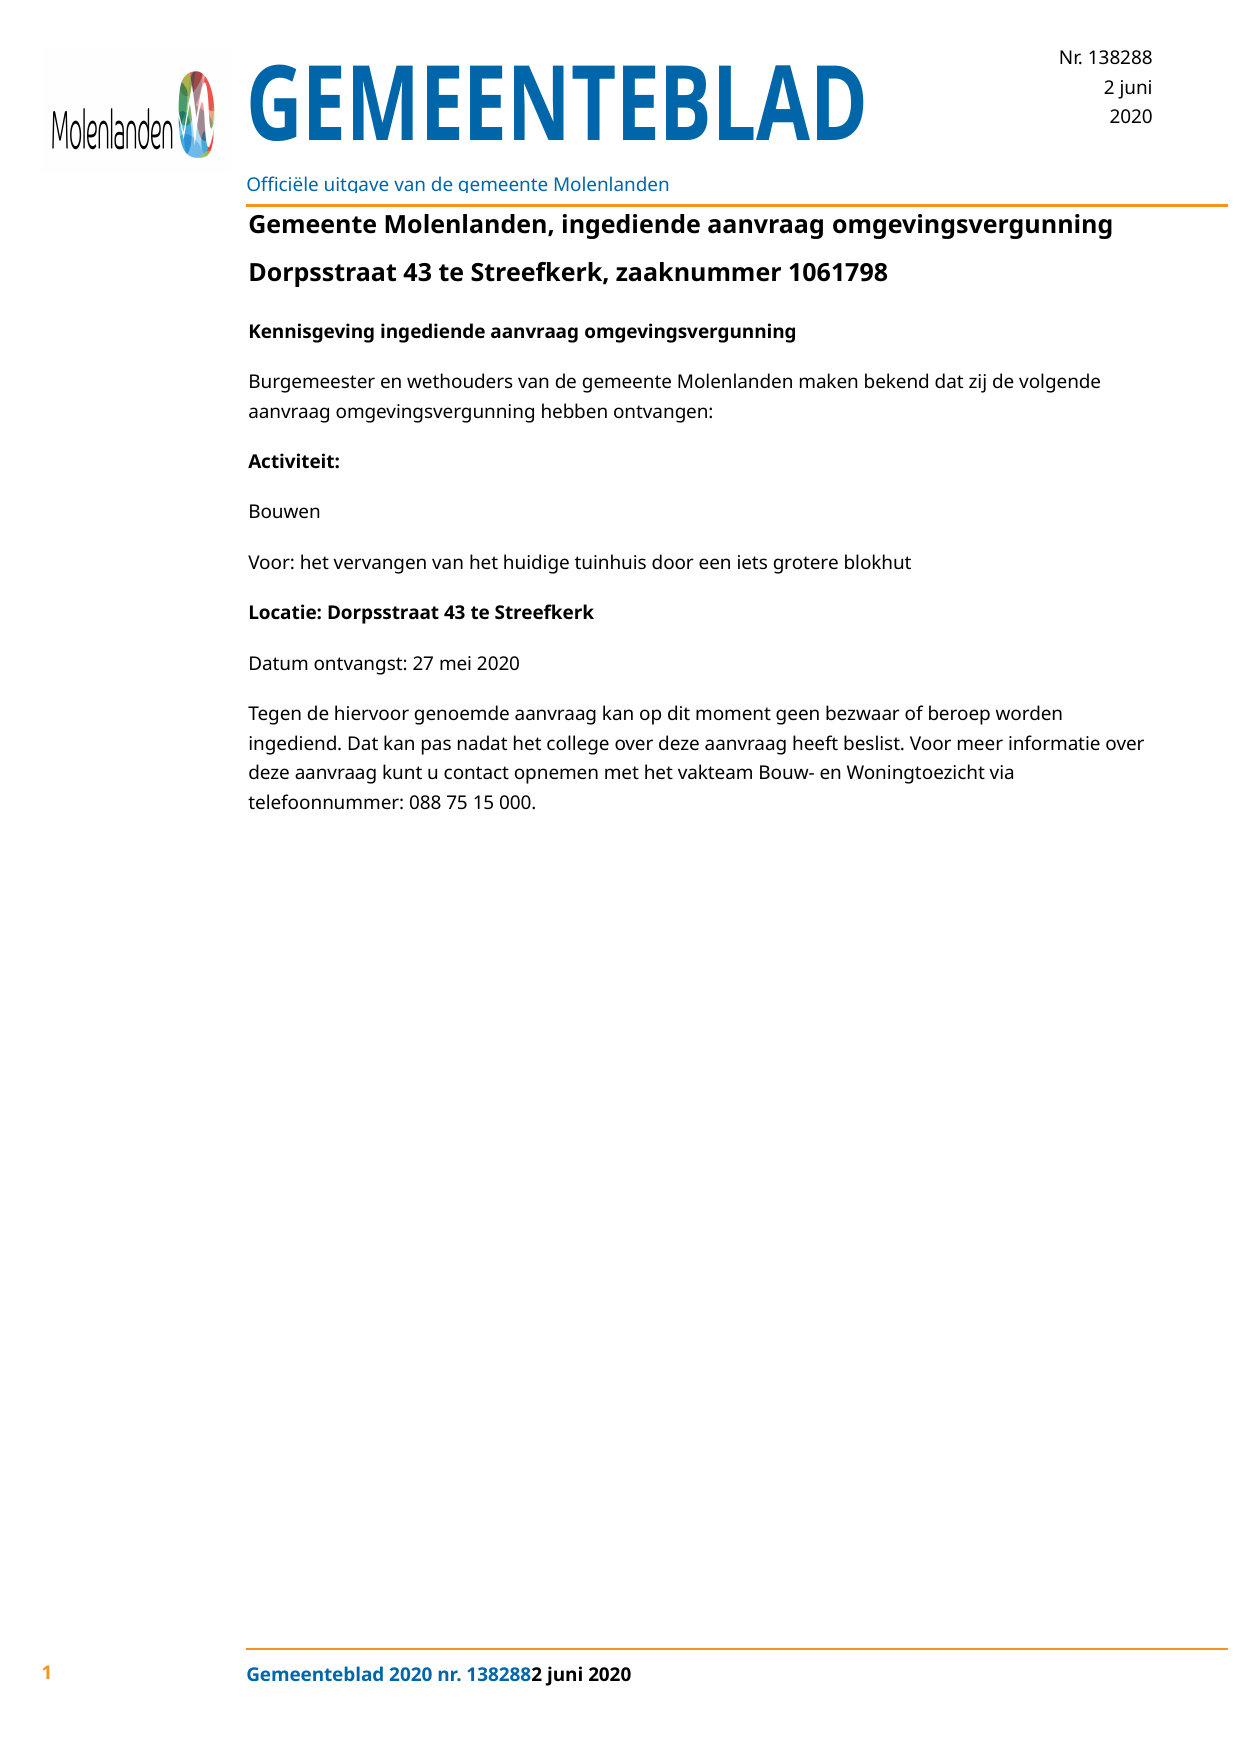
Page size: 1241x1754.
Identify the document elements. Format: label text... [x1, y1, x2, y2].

text Activiteit: [248, 448, 1152, 474]
text Kennisgeving ingediende aanvraag omgevingsvergunning [248, 318, 1152, 344]
text Gemeente Molenlanden, ingediende aanvraag omgevingsvergunning Dorpsstraat 43 te Streefkerk, zaaknummer 1061798 [248, 207, 1152, 288]
text Burgemeester en wethouders van de gemeente Molenlanden maken bekend dat zij de volgende aanvraag omgevingsvergunning hebben ontvangen: [248, 368, 1152, 424]
text Bouwen [248, 499, 1152, 524]
text Voor: het vervangen van het huidige tuinhuis door een iets grotere blokhut [248, 549, 1152, 575]
text Datum ontvangst: 27 mei 2020 [248, 650, 1152, 676]
text Locatie: Dorpsstraat 43 te Streefkerk [248, 599, 1152, 625]
text Tegen de hiervoor genoemde aanvraag kan op dit moment geen bezwaar of beroep worden ingediend. Dat kan pas nadat het college over deze aanvraag heeft beslist. Voor meer informatie over deze aanvraag kunt u contact opnemen met het vakteam Bouw- en Woningtoezicht via telefoonnummer: 088 75 15 000. [248, 700, 1152, 815]
picture [41, 47, 231, 172]
